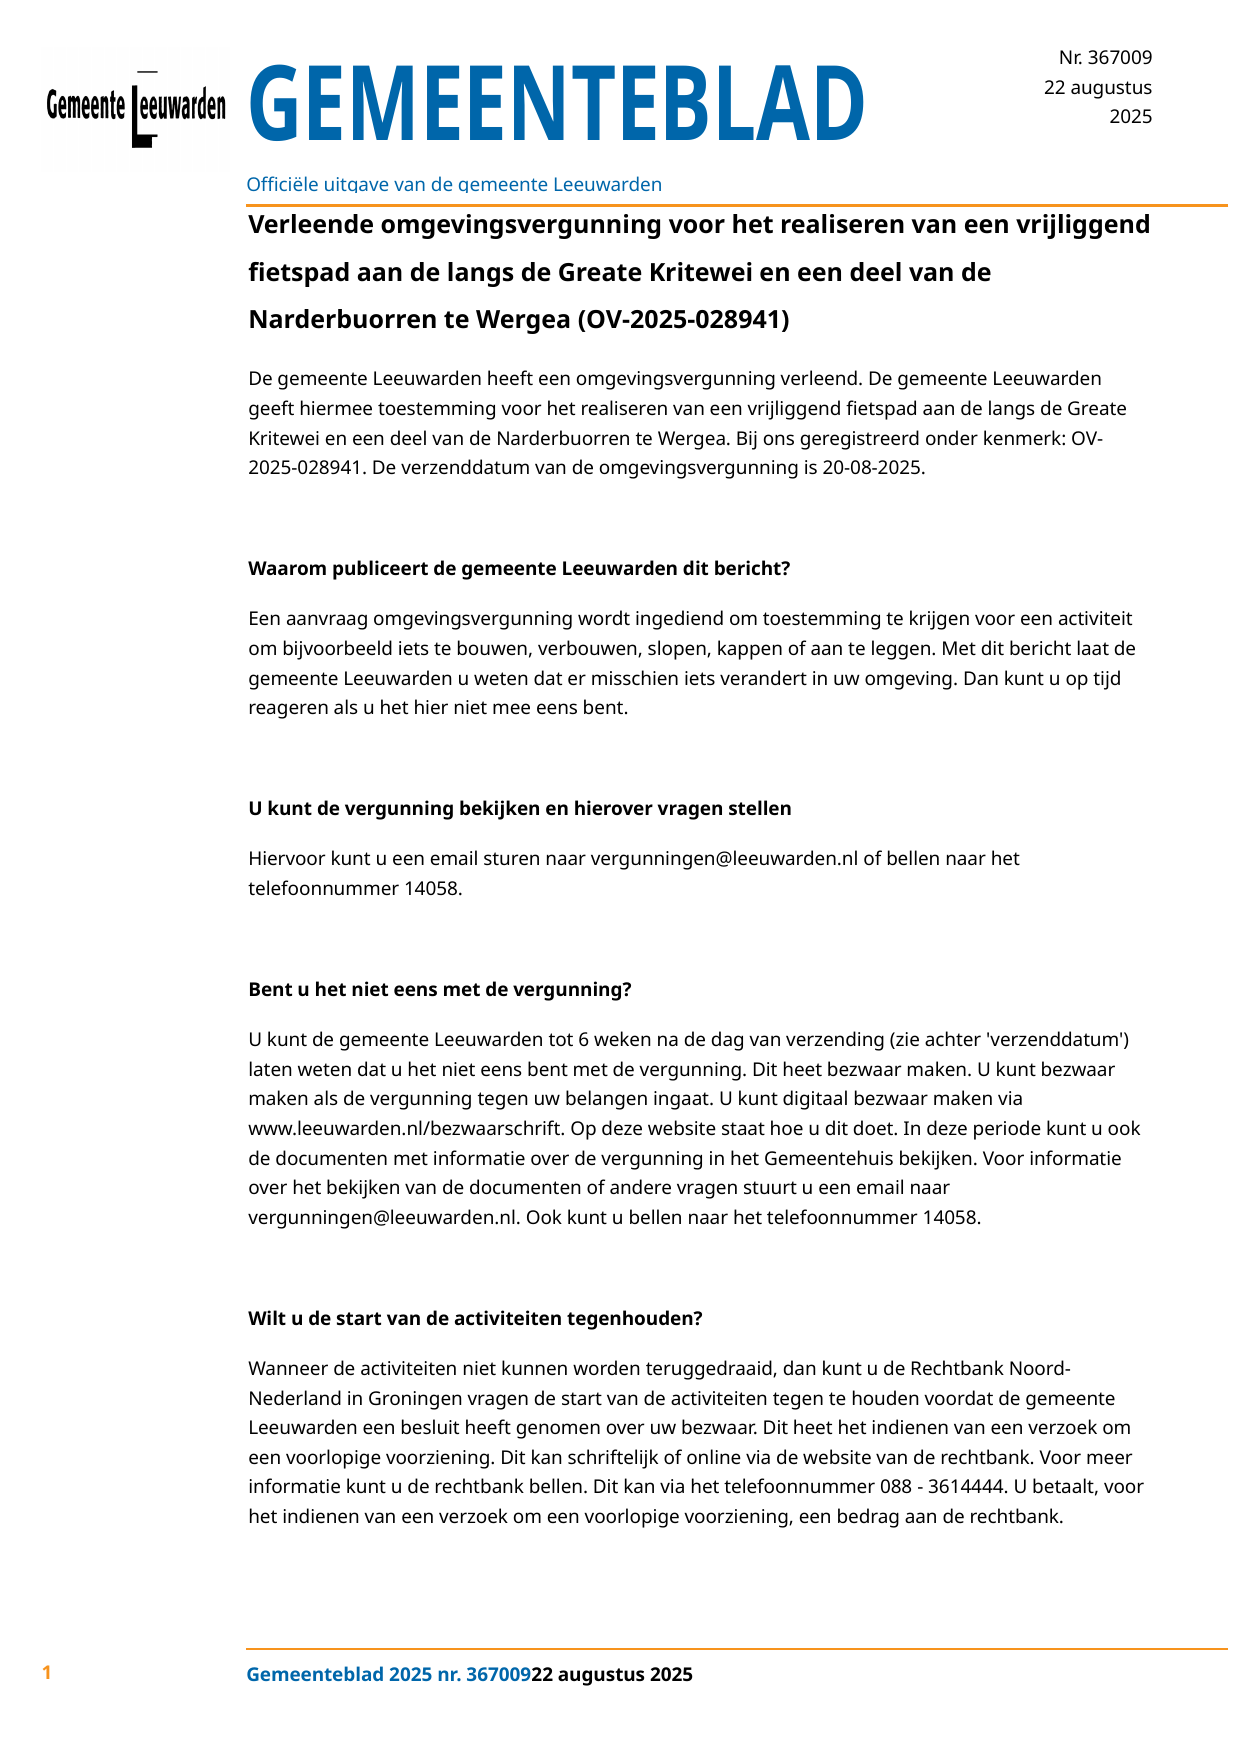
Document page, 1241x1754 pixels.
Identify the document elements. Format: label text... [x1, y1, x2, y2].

text U kunt de gemeente Leeuwarden tot 6 weken na de dag van verzending (zie achter 'verzenddatum') laten weten dat u het niet eens bent met de vergunning. Dit heet bezwaar maken. U kunt bezwaar maken als de vergunning tegen uw belangen ingaat. U kunt digitaal bezwaar maken via www.leeuwarden.nl/bezwaarschrift. Op deze website staat hoe u dit doet. In deze periode kunt u ook de documenten met informatie over de vergunning in het Gemeentehuis bekijken. Voor informatie over het bekijken van de documenten of andere vragen stuurt u een email naar vergunningen@leeuwarden.nl. Ook kunt u bellen naar het telefoonnummer 14058. [248, 1026, 1152, 1229]
picture [41, 47, 231, 172]
text Hiervoor kunt u een email sturen naar vergunningen@leeuwarden.nl of bellen naar het telefoonnummer 14058. [248, 846, 1152, 901]
text U kunt de vergunning bekijken en hierover vragen stellen [248, 795, 1152, 821]
text Bent u het niet eens met de vergunning? [248, 976, 1152, 1002]
text Een aanvraag omgevingsvergunning wordt ingediend om toestemming te krijgen voor een activiteit om bijvoorbeeld iets te bouwen, verbouwen, slopen, kappen of aan te leggen. Met dit bericht laat de gemeente Leeuwarden u weten dat er misschien iets verandert in uw omgeving. Dan kunt u op tijd reageren als u het hier niet mee eens bent. [248, 606, 1152, 720]
text Wilt u de start van de activiteiten tegenhouden? [248, 1305, 1152, 1330]
text Wanneer de activiteiten niet kunnen worden teruggedraaid, dan kunt u de Rechtbank Noord-Nederland in Groningen vragen de start van de activiteiten tegen te houden voordat de gemeente Leeuwarden een besluit heeft genomen over uw bezwaar. Dit heet het indienen van een verzoek om een voorlopige voorziening. Dit kan schriftelijk of online via de website van de rechtbank. Voor meer informatie kunt u de rechtbank bellen. Dit kan via het telefoonnummer 088 - 3614444. U betaalt, voor het indienen van een verzoek om een voorlopige voorziening, een bedrag aan de rechtbank. [248, 1355, 1152, 1529]
text Verleende omgevingsvergunning voor het realiseren van een vrijliggend fietspad aan de langs de Greate Kritewei en een deel van de Narderbuorren te Wergea (OV-2025-028941) [248, 207, 1152, 336]
text Waarom publiceert de gemeente Leeuwarden dit bericht? [248, 555, 1152, 581]
text De gemeente Leeuwarden heeft een omgevingsvergunning verleend. De gemeente Leeuwarden geeft hiermee toestemming voor het realiseren van een vrijliggend fietspad aan de langs de Greate Kritewei en een deel van de Narderbuorren te Wergea. Bij ons geregistreerd onder kenmerk: OV-2025-028941. De verzenddatum van de omgevingsvergunning is 20-08-2025. [248, 366, 1152, 480]
